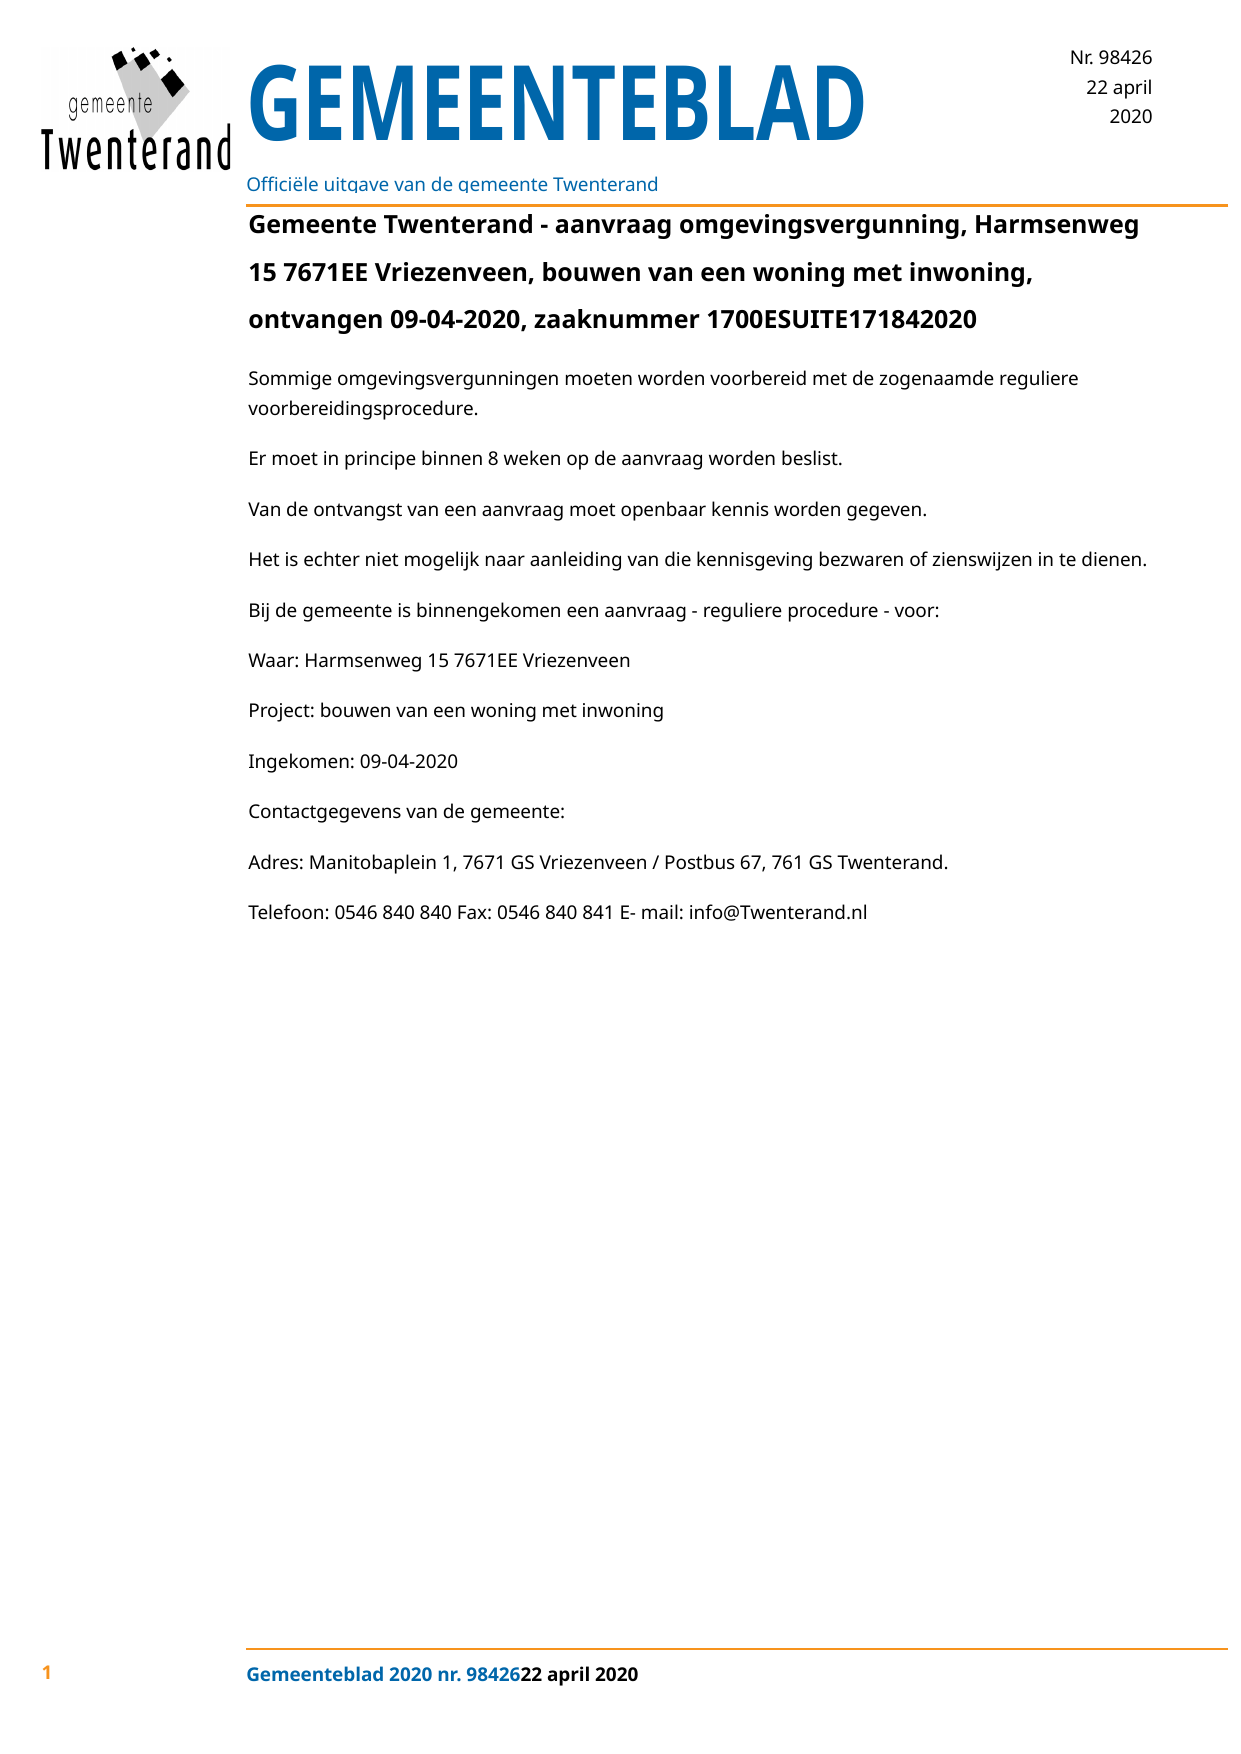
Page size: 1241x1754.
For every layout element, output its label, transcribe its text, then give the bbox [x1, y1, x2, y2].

text Sommige omgevingsvergunningen moeten worden voorbereid met de zogenaamde reguliere voorbereidingsprocedure. [248, 366, 1152, 421]
text Bij de gemeente is binnengekomen een aanvraag - reguliere procedure - voor: [248, 597, 1152, 622]
text Er moet in principe binnen 8 weken op de aanvraag worden beslist. [248, 446, 1152, 471]
text Van de ontvangst van een aanvraag moet openbaar kennis worden gegeven. [248, 496, 1152, 522]
text Het is echter niet mogelijk naar aanleiding van die kennisgeving bezwaren of zienswijzen in te dienen. [248, 546, 1152, 572]
text Telefoon: 0546 840 840 Fax: 0546 840 841 E- mail: info@Twenterand.nl [248, 899, 1152, 925]
text Project: bouwen van een woning met inwoning [248, 698, 1152, 723]
text Adres: Manitobaplein 1, 7671 GS Vriezenveen / Postbus 67, 761 GS Twenterand. [248, 849, 1152, 874]
picture [41, 47, 231, 172]
text Ingekomen: 09-04-2020 [248, 748, 1152, 774]
text Contactgegevens van de gemeente: [248, 798, 1152, 824]
text Waar: Harmsenweg 15 7671EE Vriezenveen [248, 647, 1152, 673]
text Gemeente Twenterand - aanvraag omgevingsvergunning, Harmsenweg 15 7671EE Vriezenveen, bouwen van een woning met inwoning, ontvangen 09-04-2020, zaaknummer 1700ESUITE171842020 [248, 207, 1152, 336]
